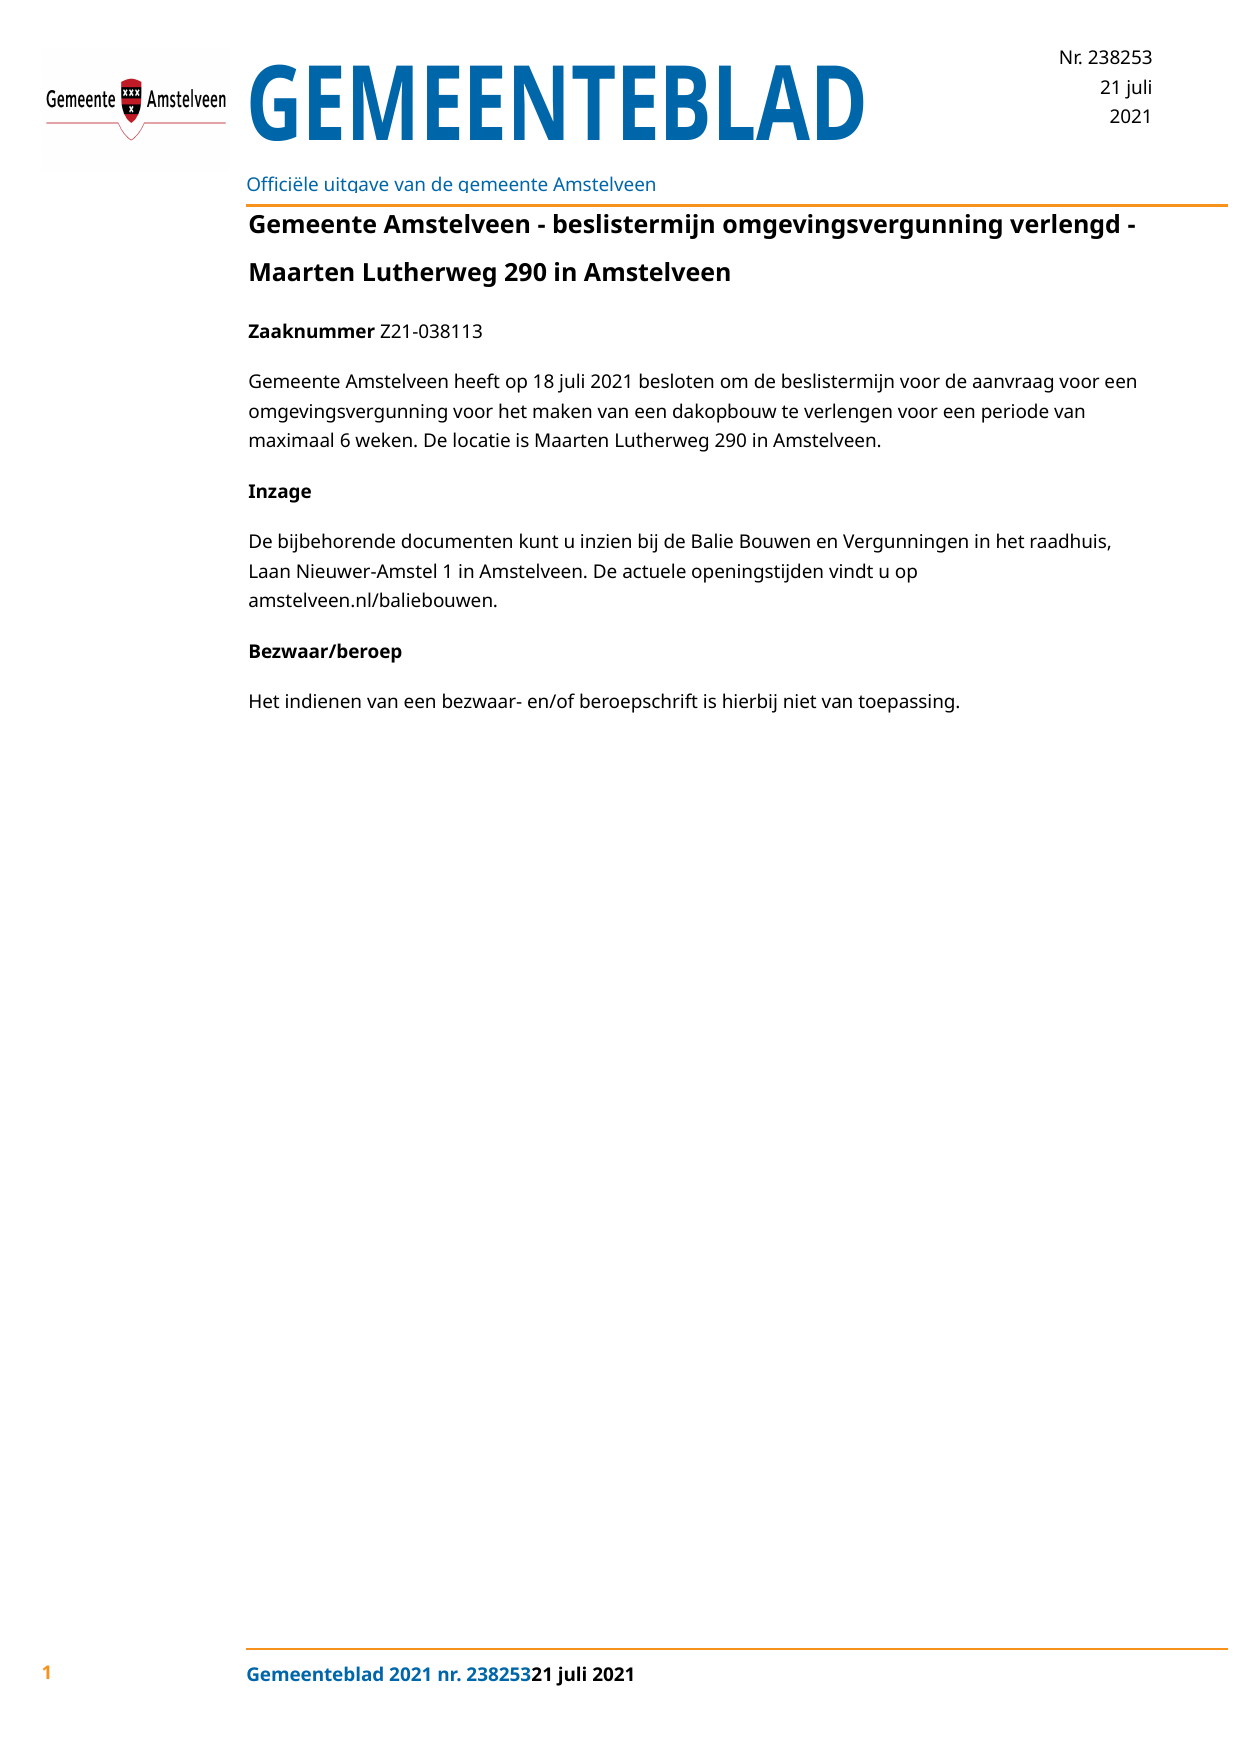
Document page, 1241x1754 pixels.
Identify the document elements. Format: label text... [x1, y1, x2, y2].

text Inzage [248, 478, 1152, 504]
text Gemeente Amstelveen - beslistermijn omgevingsvergunning verlengd - Maarten Lutherweg 290 in Amstelveen [248, 207, 1152, 288]
picture [41, 47, 231, 172]
text Het indienen van een bezwaar- en/of beroepschrift is hierbij niet van toepassing. [248, 688, 1152, 714]
text Gemeente Amstelveen heeft op 18 juli 2021 besloten om de beslistermijn voor de aanvraag voor een omgevingsvergunning voor het maken van een dakopbouw te verlengen voor een periode van maximaal 6 weken. De locatie is Maarten Lutherweg 290 in Amstelveen. [248, 368, 1152, 453]
text De bijbehorende documenten kunt u inzien bij de Balie Bouwen en Vergunningen in het raadhuis, Laan Nieuwer-Amstel 1 in Amstelveen. De actuele openingstijden vindt u op amstelveen.nl/baliebouwen. [248, 528, 1152, 613]
text Zaaknummer Z21-038113 [248, 318, 1152, 344]
text Bezwaar/beroep [248, 638, 1152, 664]
